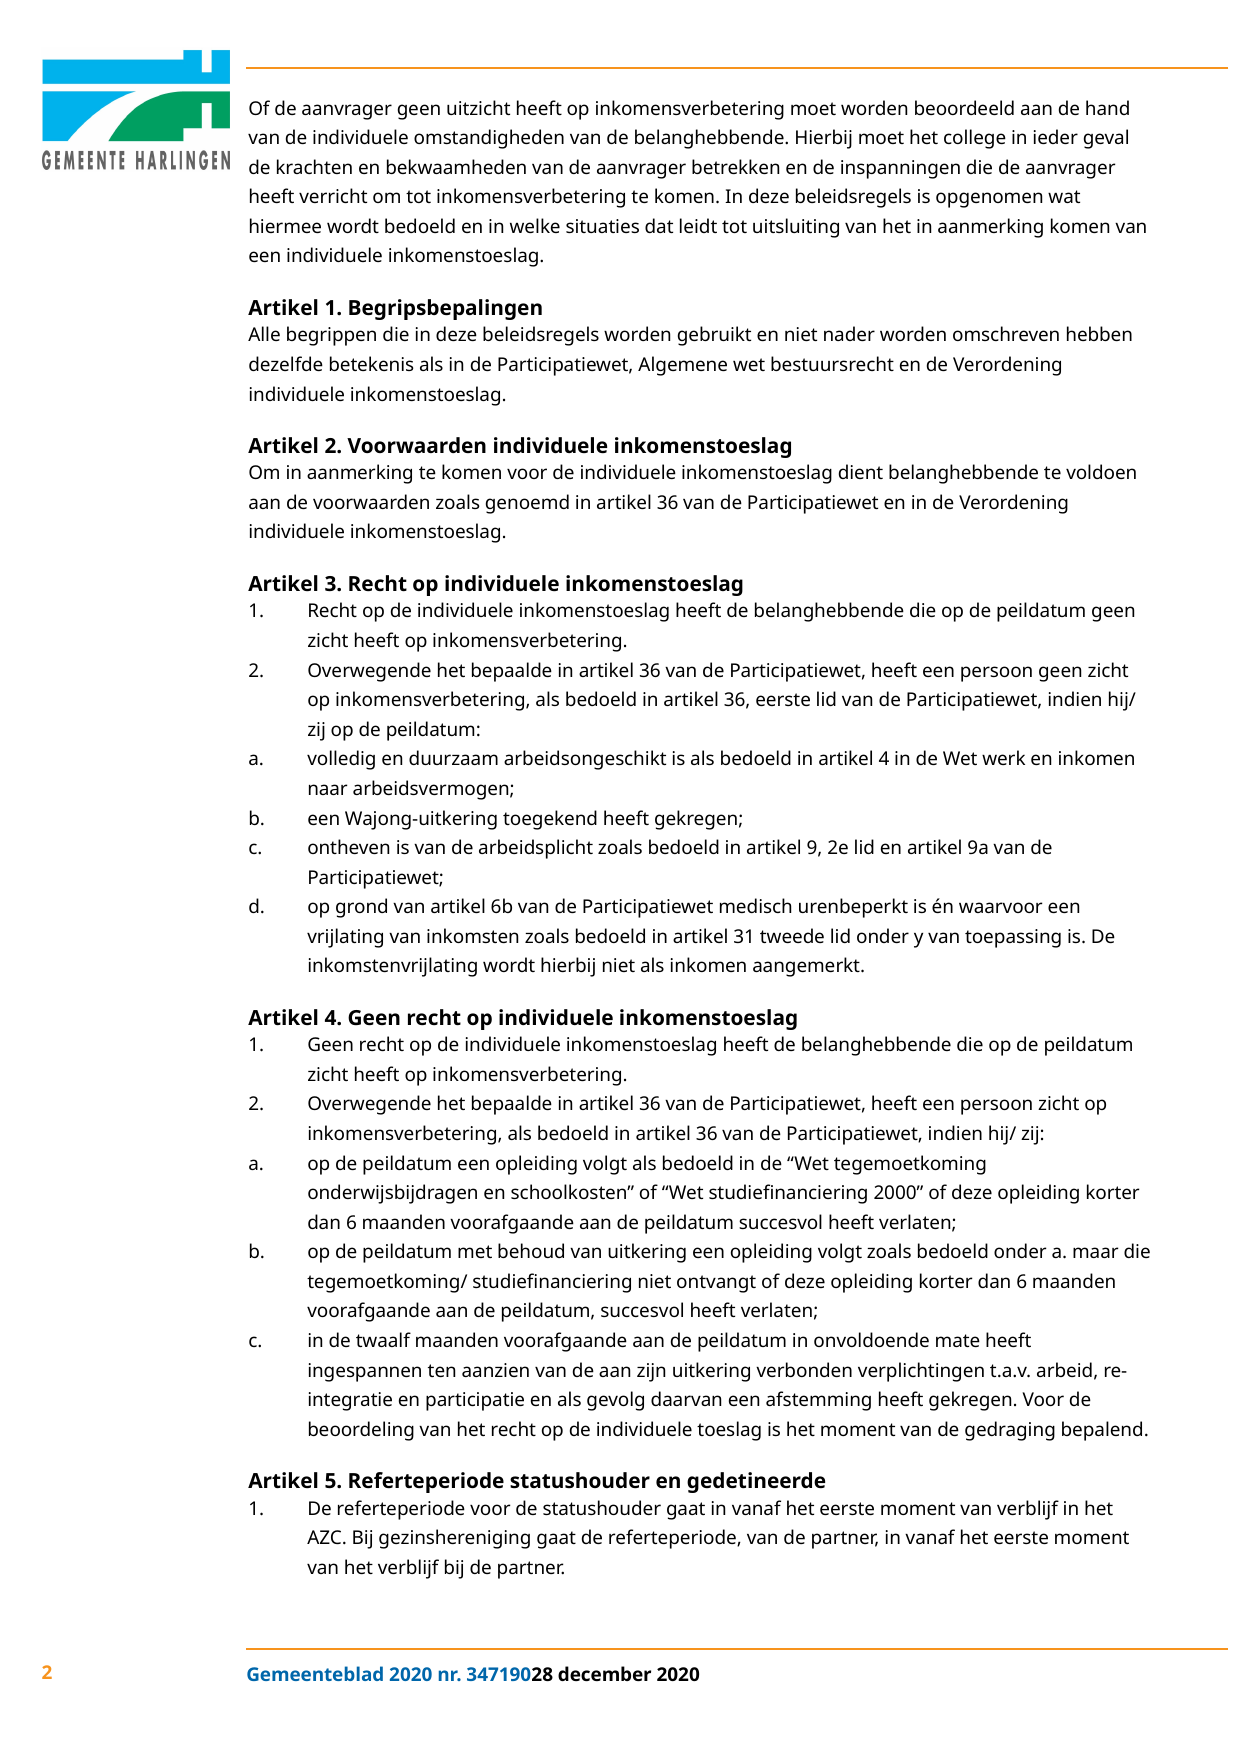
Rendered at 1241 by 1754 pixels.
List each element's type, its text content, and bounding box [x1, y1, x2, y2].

list De referteperiode voor de statushouder gaat in vanaf het eerste moment van verblijf in het AZC. Bij gezinshereniging gaat de referteperiode, van de partner, in vanaf het eerste moment van het verblijf bij de partner. [248, 1495, 1152, 1580]
list ontheven is van de arbeidsplicht zoals bedoeld in artikel 9, 2e lid en artikel 9a van de Participatiewet; [248, 834, 1152, 889]
text Artikel 3. Recht op individuele inkomenstoeslag [248, 569, 1152, 598]
list op de peildatum een opleiding volgt als bedoeld in de “Wet tegemoetkoming onderwijsbijdragen en schoolkosten” of “Wet studiefinanciering 2000” of deze opleiding korter dan 6 maanden voorafgaande aan de peildatum succesvol heeft verlaten; [248, 1150, 1152, 1235]
list Geen recht op de individuele inkomenstoeslag heeft de belanghebbende die op de peildatum zicht heeft op inkomensverbetering. [248, 1031, 1152, 1087]
text Artikel 5. Referteperiode statushouder en gedetineerde [248, 1466, 1152, 1495]
list Overwegende het bepaalde in artikel 36 van de Participatiewet, heeft een persoon zicht op inkomensverbetering, als bedoeld in artikel 36 van de Participatiewet, indien hij/ zij: [248, 1091, 1152, 1146]
picture [41, 47, 231, 172]
list Overwegende het bepaalde in artikel 36 van de Participatiewet, heeft een persoon geen zicht op inkomensverbetering, als bedoeld in artikel 36, eerste lid van de Participatiewet, indien hij/ zij op de peildatum: [248, 657, 1152, 742]
list op grond van artikel 6b van de Participatiewet medisch urenbeperkt is én waarvoor een vrijlating van inkomsten zoals bedoeld in artikel 31 tweede lid onder y van toepassing is. De inkomstenvrijlating wordt hierbij niet als inkomen aangemerkt. [248, 893, 1152, 978]
list volledig en duurzaam arbeidsongeschikt is als bedoeld in artikel 4 in de Wet werk en inkomen naar arbeidsvermogen; [248, 746, 1152, 801]
list een Wajong-uitkering toegekend heeft gekregen; [248, 805, 1152, 830]
text Alle begrippen die in deze beleidsregels worden gebruikt en niet nader worden omschreven hebben dezelfde betekenis als in de Participatiewet, Algemene wet bestuursrecht en de Verordening individuele inkomenstoeslag. [248, 322, 1152, 406]
list op de peildatum met behoud van uitkering een opleiding volgt zoals bedoeld onder a. maar die tegemoetkoming/ studiefinanciering niet ontvangt of deze opleiding korter dan 6 maanden voorafgaande aan de peildatum, succesvol heeft verlaten; [248, 1238, 1152, 1323]
text Artikel 4. Geen recht op individuele inkomenstoeslag [248, 1003, 1152, 1031]
list in de twaalf maanden voorafgaande aan de peildatum in onvoldoende mate heeft ingespannen ten aanzien van de aan zijn uitkering verbonden verplichtingen t.a.v. arbeid, re-integratie en participatie en als gevolg daarvan een afstemming heeft gekregen. Voor de beoordeling van het recht op de individuele toeslag is het moment van de gedraging bepalend. [248, 1327, 1152, 1442]
text Om in aanmerking te komen voor de individuele inkomenstoeslag dient belanghebbende te voldoen aan de voorwaarden zoals genoemd in artikel 36 van de Participatiewet en in de Verordening individuele inkomenstoeslag. [248, 459, 1152, 544]
text Artikel 2. Voorwaarden individuele inkomenstoeslag [248, 431, 1152, 459]
text Artikel 1. Begripsbepalingen [248, 293, 1152, 322]
list Recht op de individuele inkomenstoeslag heeft de belanghebbende die op de peildatum geen zicht heeft op inkomensverbetering. [248, 598, 1152, 653]
text Of de aanvrager geen uitzicht heeft op inkomensverbetering moet worden beoordeeld aan de hand van de individuele omstandigheden van de belanghebbende. Hierbij moet het college in ieder geval de krachten en bekwaamheden van de aanvrager betrekken en de inspanningen die de aanvrager heeft verricht om tot inkomensverbetering te komen. In deze beleidsregels is opgenomen wat hiermee wordt bedoeld en in welke situaties dat leidt tot uitsluiting van het in aanmerking komen van een individuele inkomenstoeslag. [248, 95, 1152, 268]
